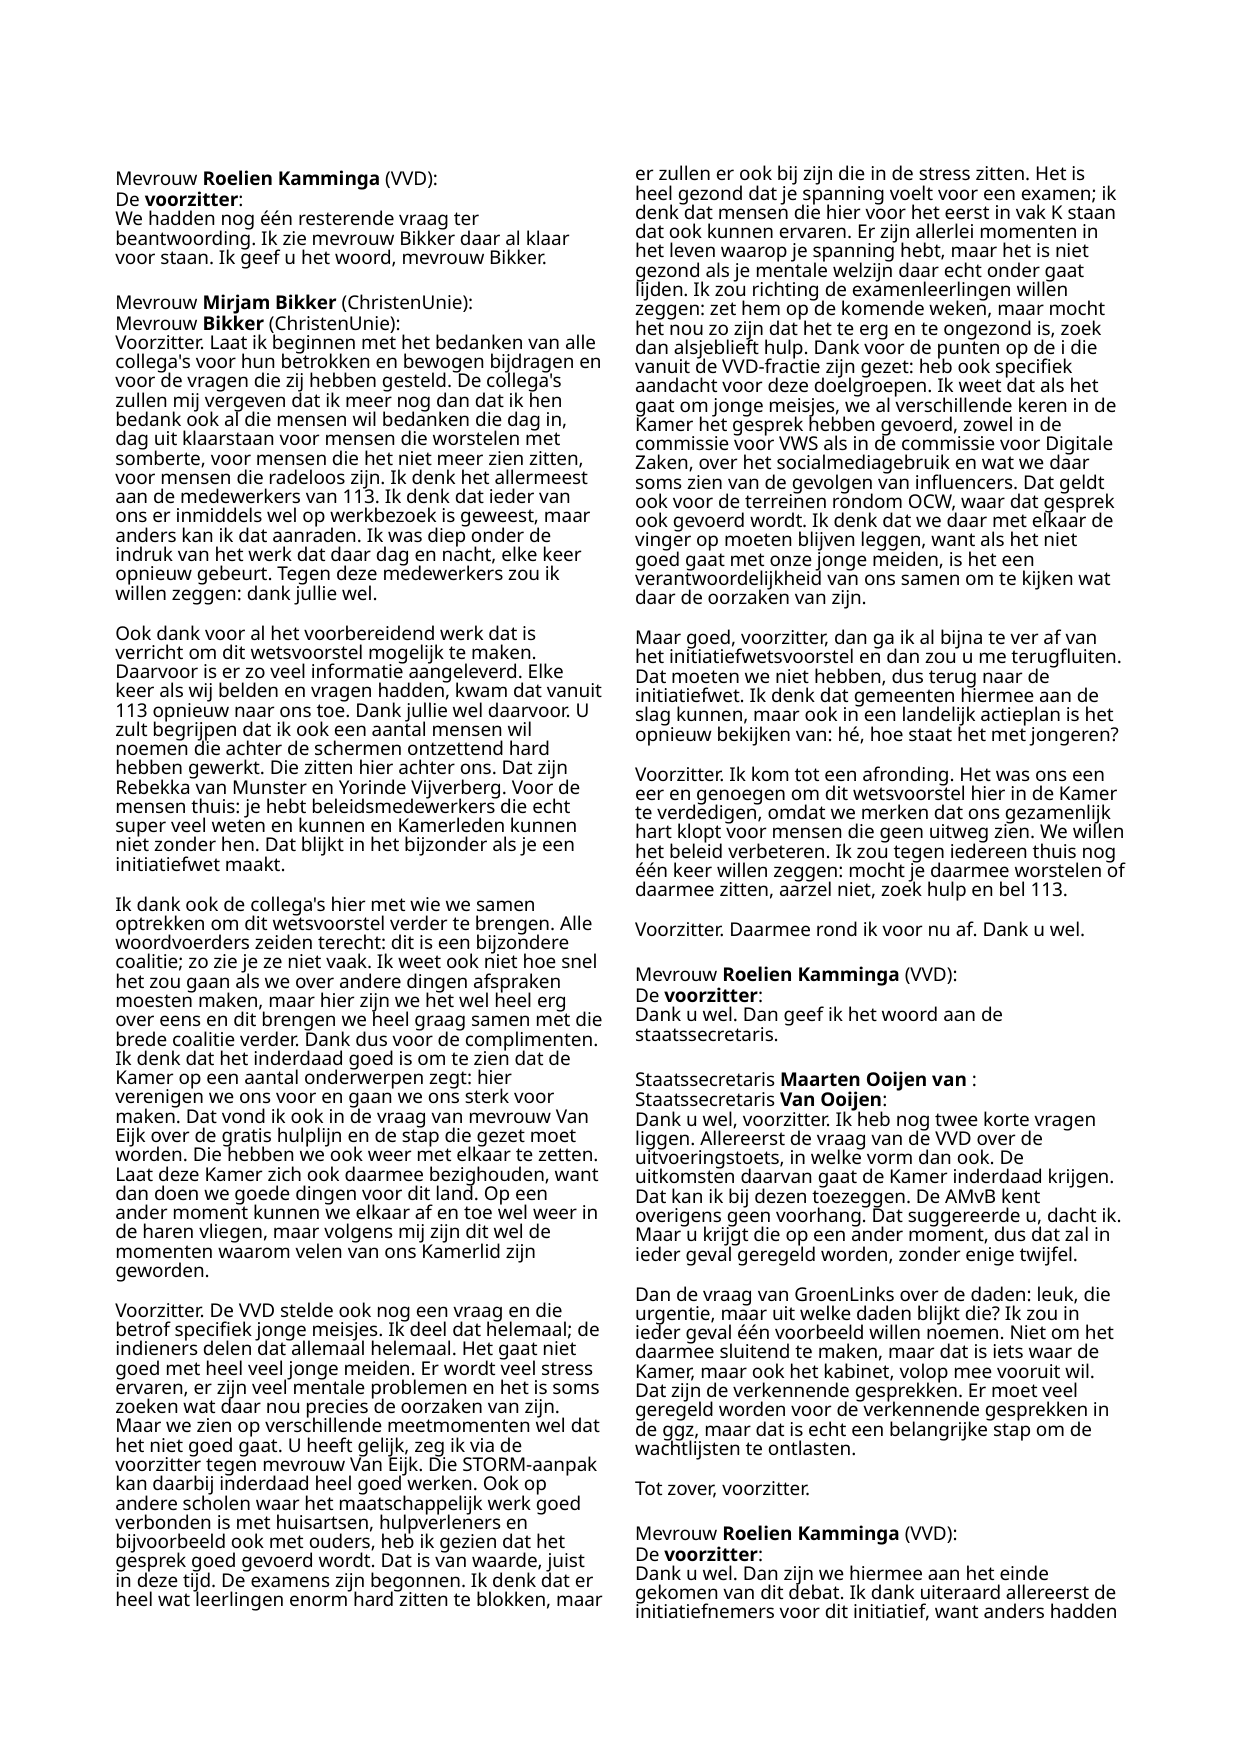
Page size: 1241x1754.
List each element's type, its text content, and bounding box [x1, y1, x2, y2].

text De voorzitter: [115, 191, 605, 210]
text Voorzitter. Daarmee rond ik voor nu af. Dank u wel. [635, 921, 1125, 941]
text Voorzitter. Ik kom tot een afronding. Het was ons een eer en genoegen om dit wetsvoorstel hier in de Kamer te verdedigen, omdat we merken dat ons gezamenlijk hart klopt voor mensen die geen uitweg zien. We willen het beleid verbeteren. Ik zou tegen iedereen thuis nog één keer willen zeggen: mocht je daarmee worstelen of daarmee zitten, aarzel niet, zoek hulp en bel 113. [635, 766, 1125, 901]
text Voorzitter. Laat ik beginnen met het bedanken van alle collega's voor hun betrokken en bewogen bijdragen en voor de vragen die zij hebben gesteld. De collega's zullen mij vergeven dat ik meer nog dan dat ik hen bedank ook al die mensen wil bedanken die dag in, dag uit klaarstaan voor mensen die worstelen met somberte, voor mensen die het niet meer zien zitten, voor mensen die radeloos zijn. Ik denk het allermeest aan de medewerkers van 113. Ik denk dat ieder van ons er inmiddels wel op werkbezoek is geweest, maar anders kan ik dat aanraden. Ik was diep onder de indruk van het werk dat daar dag en nacht, elke keer opnieuw gebeurt. Tegen deze medewerkers zou ik willen zeggen: dank jullie wel. [115, 334, 605, 604]
text Ik dank ook de collega's hier met wie we samen optrekken om dit wetsvoorstel verder te brengen. Alle woordvoerders zeiden terecht: dit is een bijzondere coalitie; zo zie je ze niet vaak. Ik weet ook niet hoe snel het zou gaan als we over andere dingen afspraken moesten maken, maar hier zijn we het wel heel erg over eens en dit brengen we heel graag samen met die brede coalitie verder. Dank dus voor de complimenten. Ik denk dat het inderdaad goed is om te zien dat de Kamer op een aantal onderwerpen zegt: hier verenigen we ons voor en gaan we ons sterk voor maken. Dat vond ik ook in de vraag van mevrouw Van Eijk over de gratis hulplijn en de stap die gezet moet worden. Die hebben we ook weer met elkaar te zetten. Laat deze Kamer zich ook daarmee bezighouden, want dan doen we goede dingen voor dit land. Op een ander moment kunnen we elkaar af en toe wel weer in de haren vliegen, maar volgens mij zijn dit wel de momenten waarom velen van ons Kamerlid zijn geworden. [115, 896, 605, 1281]
text De voorzitter: [635, 987, 1125, 1006]
text Mevrouw Mirjam Bikker (ChristenUnie): [115, 289, 605, 315]
text Dank u wel, voorzitter. Ik heb nog twee korte vragen liggen. Allereerst de vraag van de VVD over de uitvoeringstoets, in welke vorm dan ook. De uitkomsten daarvan gaat de Kamer inderdaad krijgen. Dat kan ik bij dezen toezeggen. De AMvB kent overigens geen voorhang. Dat suggereerde u, dacht ik. Maar u krijgt die op een ander moment, dus dat zal in ieder geval geregeld worden, zonder enige twijfel. [635, 1111, 1125, 1265]
text Mevrouw Roelien Kamminga (VVD): [115, 165, 605, 191]
text Mevrouw Roelien Kamminga (VVD): [635, 961, 1125, 987]
text De voorzitter: [635, 1546, 1125, 1565]
text Ook dank voor al het voorbereidend werk dat is verricht om dit wetsvoorstel mogelijk te maken. Daarvoor is er zo veel informatie aangeleverd. Elke keer als wij belden en vragen hadden, kwam dat vanuit 113 opnieuw naar ons toe. Dank jullie wel daarvoor. U zult begrijpen dat ik ook een aantal mensen wil noemen die achter de schermen ontzettend hard hebben gewerkt. Die zitten hier achter ons. Dat zijn Rebekka van Munster en Yorinde Vijverberg. Voor de mensen thuis: je hebt beleidsmedewerkers die echt super veel weten en kunnen en Kamerleden kunnen niet zonder hen. Dat blijkt in het bijzonder als je een initiatiefwet maakt. [115, 624, 605, 875]
text Dank u wel. Dan geef ik het woord aan de staatssecretaris. [635, 1006, 1125, 1045]
text Mevrouw Roelien Kamminga (VVD): [635, 1520, 1125, 1546]
text Staatssecretaris Maarten Ooijen van : [635, 1066, 1125, 1091]
text Tot zover, voorzitter. [635, 1480, 1125, 1499]
text Dank u wel. Dan zijn we hiermee aan het einde gekomen van dit debat. Ik dank uiteraard allereerst de initiatiefnemers voor dit initiatief, want anders hadden [635, 1565, 1125, 1623]
text Staatssecretaris Van Ooijen: [635, 1091, 1125, 1111]
text Dan de vraag van GroenLinks over de daden: leuk, die urgentie, maar uit welke daden blijkt die? Ik zou in ieder geval één voorbeeld willen noemen. Niet om het daarmee sluitend te maken, maar dat is iets waar de Kamer, maar ook het kabinet, volop mee vooruit wil. Dat zijn de verkennende gesprekken. Er moet veel geregeld worden voor de verkennende gesprekken in de ggz, maar dat is echt een belangrijke stap om de wachtlijsten te ontlasten. [635, 1286, 1125, 1459]
text Maar goed, voorzitter, dan ga ik al bijna te ver af van het initiatiefwetsvoorstel en dan zou u me terugfluiten. Dat moeten we niet hebben, dus terug naar de initiatiefwet. Ik denk dat gemeenten hiermee aan de slag kunnen, maar ook in een landelijk actieplan is het opnieuw bekijken van: hé, hoe staat het met jongeren? [635, 629, 1125, 745]
text er zullen er ook bij zijn die in de stress zitten. Het is heel gezond dat je spanning voelt voor een examen; ik denk dat mensen die hier voor het eerst in vak K staan dat ook kunnen ervaren. Er zijn allerlei momenten in het leven waarop je spanning hebt, maar het is niet gezond als je mentale welzijn daar echt onder gaat lijden. Ik zou richting de examenleerlingen willen zeggen: zet hem op de komende weken, maar mocht het nou zo zijn dat het te erg en te ongezond is, zoek dan alsjeblieft hulp. Dank voor de punten op de i die vanuit de VVD-fractie zijn gezet: heb ook specifiek aandacht voor deze doelgroepen. Ik weet dat als het gaat om jonge meisjes, we al verschillende keren in de Kamer het gesprek hebben gevoerd, zowel in de commissie voor VWS als in de commissie voor Digitale Zaken, over het socialmediagebruik en wat we daar soms zien van de gevolgen van influencers. Dat geldt ook voor de terreinen rondom OCW, waar dat gesprek ook gevoerd wordt. Ik denk dat we daar met elkaar de vinger op moeten blijven leggen, want als het niet goed gaat met onze jonge meiden, is het een verantwoordelijkheid van ons samen om te kijken wat daar de oorzaken van zijn. [635, 165, 1125, 608]
text Mevrouw Bikker (ChristenUnie): [115, 315, 605, 334]
text Voorzitter. De VVD stelde ook nog een vraag en die betrof specifiek jonge meisjes. Ik deel dat helemaal; de indieners delen dat allemaal helemaal. Het gaat niet goed met heel veel jonge meiden. Er wordt veel stress ervaren, er zijn veel mentale problemen en het is soms zoeken wat daar nou precies de oorzaken van zijn. Maar we zien op verschillende meetmomenten wel dat het niet goed gaat. U heeft gelijk, zeg ik via de voorzitter tegen mevrouw Van Eijk. Die STORM-aanpak kan daarbij inderdaad heel goed werken. Ook op andere scholen waar het maatschappelijk werk goed verbonden is met huisartsen, hulpverleners en bijvoorbeeld ook met ouders, heb ik gezien dat het gesprek goed gevoerd wordt. Dat is van waarde, juist in deze tijd. De examens zijn begonnen. Ik denk dat er heel wat leerlingen enorm hard zitten te blokken, maar [115, 1302, 605, 1610]
text We hadden nog één resterende vraag ter beantwoording. Ik zie mevrouw Bikker daar al klaar voor staan. Ik geef u het woord, mevrouw Bikker. [115, 210, 605, 268]
